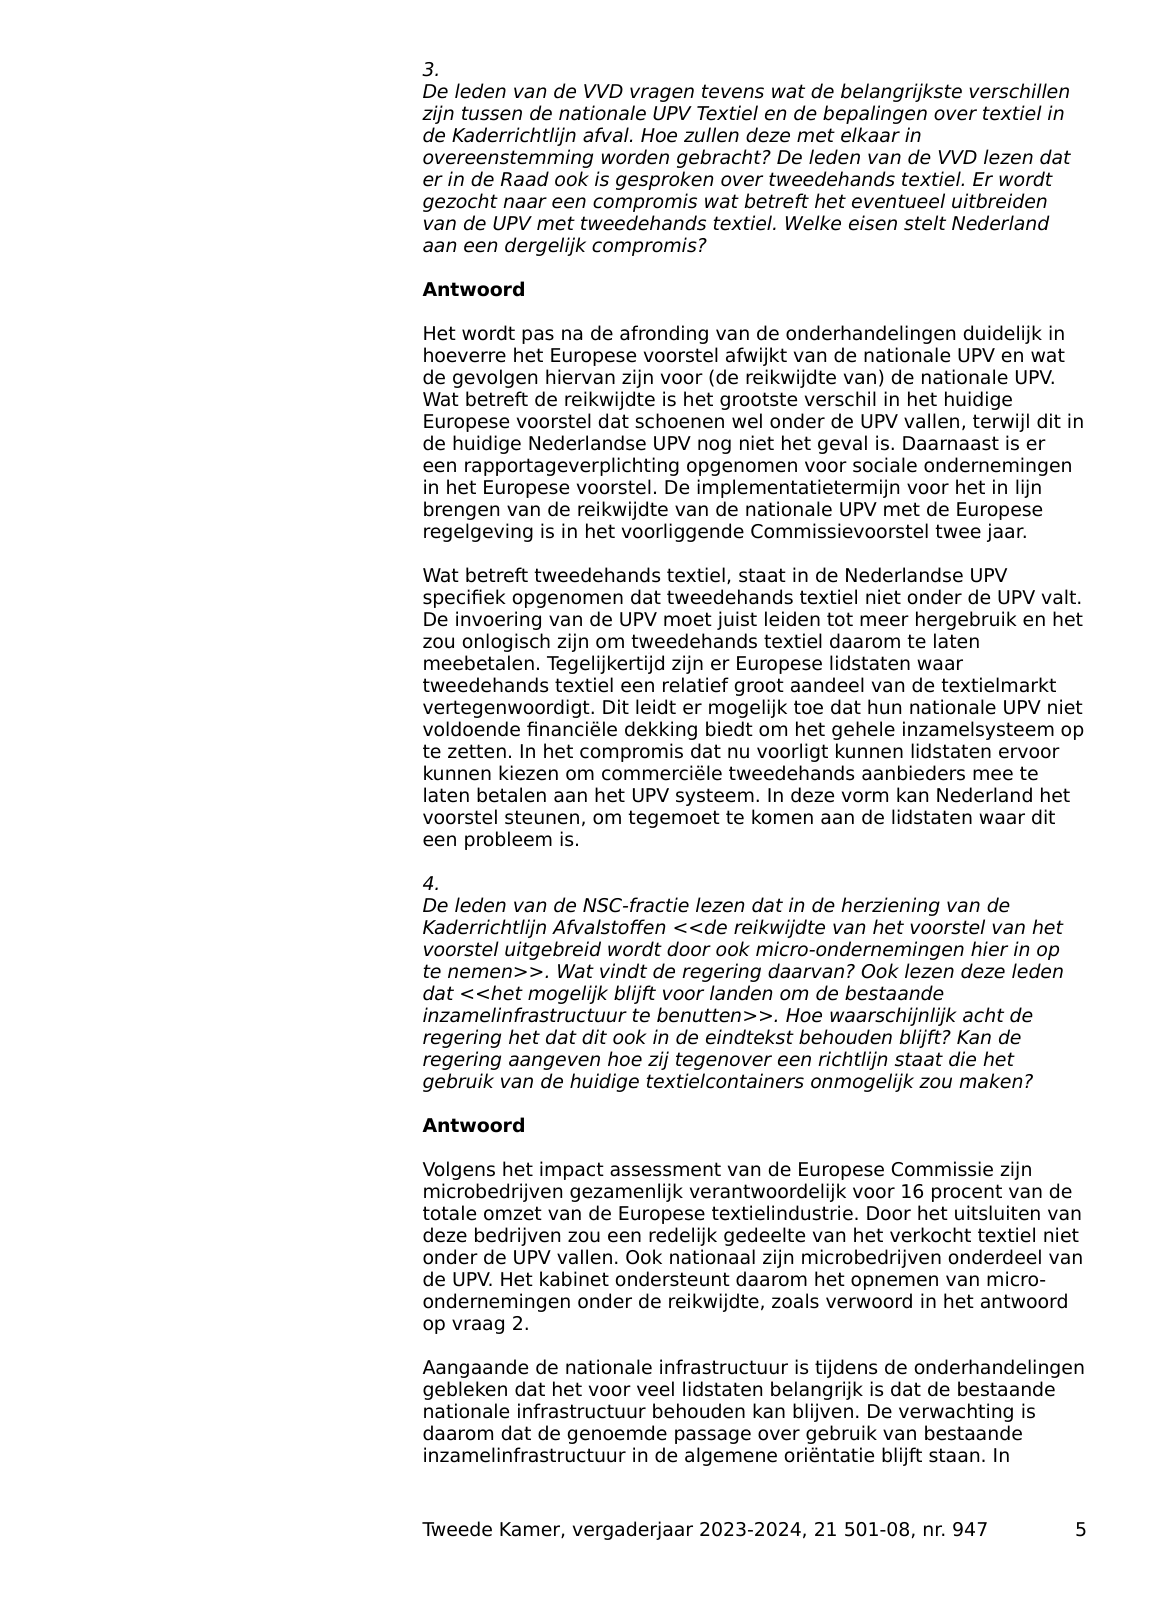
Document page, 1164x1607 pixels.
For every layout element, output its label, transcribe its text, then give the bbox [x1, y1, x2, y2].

text Het wordt pas na de afronding van de onderhandelingen duidelijk in hoeverre het Europese voorstel afwijkt van de nationale UPV en wat de gevolgen hiervan zijn voor (de reikwijdte van) de nationale UPV. Wat betreft de reikwijdte is het grootste verschil in het huidige Europese voorstel dat schoenen wel onder de UPV vallen, terwijl dit in de huidige Nederlandse UPV nog niet het geval is. Daarnaast is er een rapportageverplichting opgenomen voor sociale ondernemingen in het Europese voorstel. De implementatietermijn voor het in lijn brengen van de reikwijdte van de nationale UPV met de Europese regelgeving is in het voorliggende Commissievoorstel twee jaar. [422, 323, 1087, 543]
subtitle Antwoord [422, 279, 1087, 301]
text Aangaande de nationale infrastructuur is tijdens de onderhandelingen gebleken dat het voor veel lidstaten belangrijk is dat de bestaande nationale infrastructuur behouden kan blijven. De verwachting is daarom dat de genoemde passage over gebruik van bestaande inzamelinfrastructuur in de algemene oriëntatie blijft staan. In [422, 1357, 1087, 1467]
text De leden van de VVD vragen tevens wat de belangrijkste verschillen zijn tussen de nationale UPV Textiel en de bepalingen over textiel in de Kaderrichtlijn afval. Hoe zullen deze met elkaar in overeenstemming worden gebracht? De leden van de VVD lezen dat er in de Raad ook is gesproken over tweedehands textiel. Er wordt gezocht naar een compromis wat betreft het eventueel uitbreiden van de UPV met tweedehands textiel. Welke eisen stelt Nederland aan een dergelijk compromis? [422, 81, 1087, 257]
text De leden van de NSC-fractie lezen dat in de herziening van de Kaderrichtlijn Afvalstoffen <<de reikwijdte van het voorstel van het voorstel uitgebreid wordt door ook micro-ondernemingen hier in op te nemen>>. Wat vindt de regering daarvan? Ook lezen deze leden dat <<het mogelijk blijft voor landen om de bestaande inzamelinfrastructuur te benutten>>. Hoe waarschijnlijk acht de regering het dat dit ook in de eindtekst behouden blijft? Kan de regering aangeven hoe zij tegenover een richtlijn staat die het gebruik van de huidige textielcontainers onmogelijk zou maken? [422, 895, 1087, 1093]
text 3. [422, 59, 1087, 81]
subtitle Antwoord [422, 1115, 1087, 1137]
text Volgens het impact assessment van de Europese Commissie zijn microbedrijven gezamenlijk verantwoordelijk voor 16 procent van de totale omzet van de Europese textielindustrie. Door het uitsluiten van deze bedrijven zou een redelijk gedeelte van het verkocht textiel niet onder de UPV vallen. Ook nationaal zijn microbedrijven onderdeel van de UPV. Het kabinet ondersteunt daarom het opnemen van micro-ondernemingen onder de reikwijdte, zoals verwoord in het antwoord op vraag 2. [422, 1159, 1087, 1335]
text 4. [422, 873, 1087, 895]
text Wat betreft tweedehands textiel, staat in de Nederlandse UPV specifiek opgenomen dat tweedehands textiel niet onder de UPV valt. De invoering van de UPV moet juist leiden tot meer hergebruik en het zou onlogisch zijn om tweedehands textiel daarom te laten meebetalen. Tegelijkertijd zijn er Europese lidstaten waar tweedehands textiel een relatief groot aandeel van de textielmarkt vertegenwoordigt. Dit leidt er mogelijk toe dat hun nationale UPV niet voldoende financiële dekking biedt om het gehele inzamelsysteem op te zetten. In het compromis dat nu voorligt kunnen lidstaten ervoor kunnen kiezen om commerciële tweedehands aanbieders mee te laten betalen aan het UPV systeem. In deze vorm kan Nederland het voorstel steunen, om tegemoet te komen aan de lidstaten waar dit een probleem is. [422, 565, 1087, 851]
